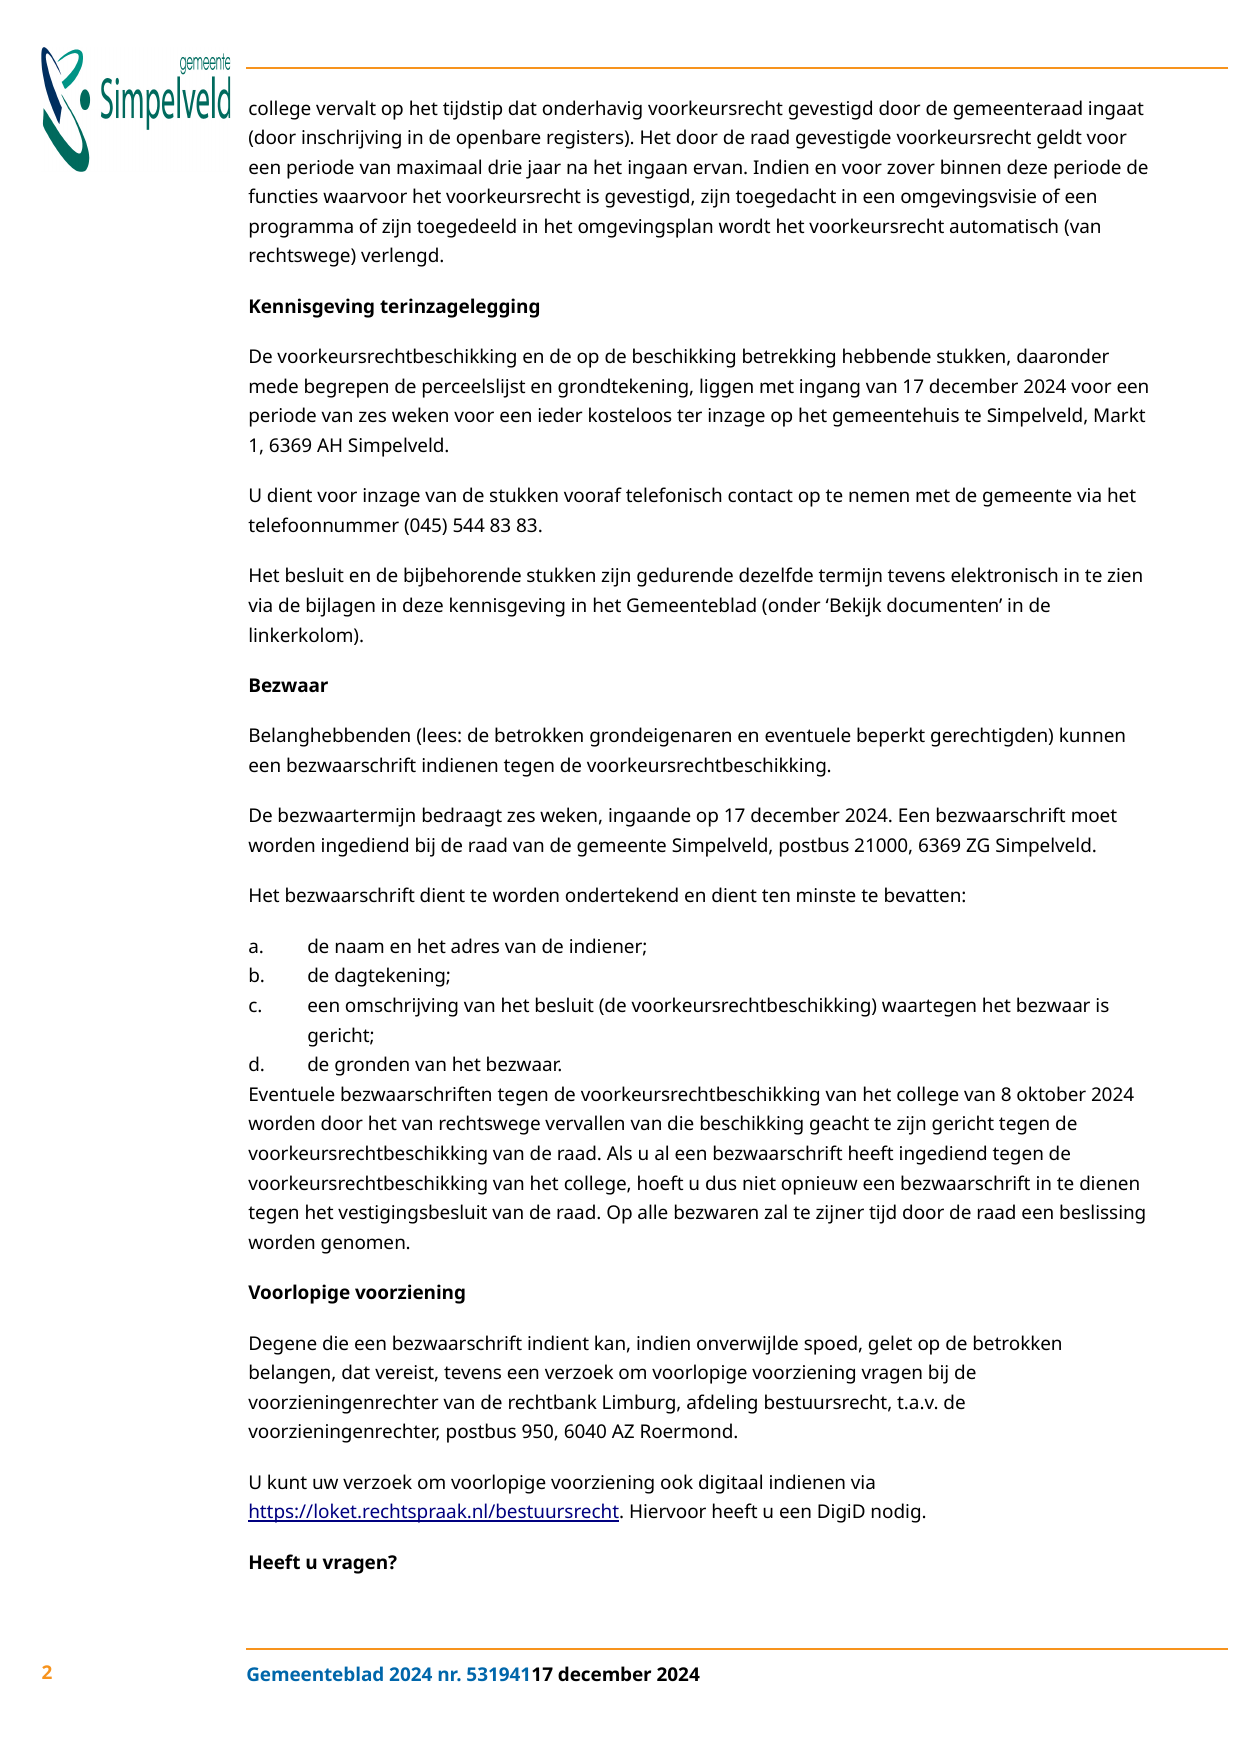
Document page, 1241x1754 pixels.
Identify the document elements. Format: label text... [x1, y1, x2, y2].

text Eventuele bezwaarschriften tegen de voorkeursrechtbeschikking van het college van 8 oktober 2024 worden door het van rechtswege vervallen van die beschikking geacht te zijn gericht tegen de voorkeursrechtbeschikking van de raad. Als u al een bezwaarschrift heeft ingediend tegen de voorkeursrechtbeschikking van het college, hoeft u dus niet opnieuw een bezwaarschrift in te dienen tegen het vestigingsbesluit van de raad. Op alle bezwaren zal te zijner tijd door de raad een beslissing worden genomen. [248, 1081, 1152, 1255]
list een omschrijving van het besluit (de voorkeursrechtbeschikking) waartegen het bezwaar is gericht; [248, 992, 1152, 1048]
text Bezwaar [248, 672, 1152, 698]
text Het besluit en de bijbehorende stukken zijn gedurende dezelfde termijn tevens elektronisch in te zien via de bijlagen in deze kennisgeving in het Gemeenteblad (onder ‘Bekijk documenten’ in de linkerkolom). [248, 563, 1152, 648]
text Voorlopige voorziening [248, 1279, 1152, 1305]
text De bezwaartermijn bedraagt zes weken, ingaande op 17 december 2024. Een bezwaarschrift moet worden ingediend bij de raad van de gemeente Simpelveld, postbus 21000, 6369 ZG Simpelveld. [248, 803, 1152, 858]
text Het bezwaarschrift dient te worden ondertekend en dient ten minste te bevatten: [248, 883, 1152, 908]
list de gronden van het bezwaar. [248, 1051, 1152, 1077]
text U kunt uw verzoek om voorlopige voorziening ook digitaal indienen via https://loket.rechtspraak.nl/bestuursrecht. Hiervoor heeft u een DigiD nodig. [248, 1469, 1152, 1524]
text Degene die een bezwaarschrift indient kan, indien onverwijlde spoed, gelet op de betrokken belangen, dat vereist, tevens een verzoek om voorlopige voorziening vragen bij de voorzieningenrechter van de rechtbank Limburg, afdeling bestuursrecht, t.a.v. de voorzieningenrechter, postbus 950, 6040 AZ Roermond. [248, 1330, 1152, 1444]
text college vervalt op het tijdstip dat onderhavig voorkeursrecht gevestigd door de gemeenteraad ingaat (door inschrijving in de openbare registers). Het door de raad gevestigde voorkeursrecht geldt voor een periode van maximaal drie jaar na het ingaan ervan. Indien en voor zover binnen deze periode de functies waarvoor het voorkeursrecht is gevestigd, zijn toegedacht in een omgevingsvisie of een programma of zijn toegedeeld in het omgevingsplan wordt het voorkeursrecht automatisch (van rechtswege) verlengd. [248, 95, 1152, 268]
text Kennisgeving terinzagelegging [248, 293, 1152, 319]
text U dient voor inzage van de stukken vooraf telefonisch contact op te nemen met de gemeente via het telefoonnummer (045) 544 83 83. [248, 483, 1152, 538]
picture [41, 47, 231, 172]
text De voorkeursrechtbeschikking en de op de beschikking betrekking hebbende stukken, daaronder mede begrepen de perceelslijst en grondtekening, liggen met ingang van 17 december 2024 voor een periode van zes weken voor een ieder kosteloos ter inzage op het gemeentehuis te Simpelveld, Markt 1, 6369 AH Simpelveld. [248, 343, 1152, 458]
text Heeft u vragen? [248, 1549, 1152, 1575]
text Belanghebbenden (lees: de betrokken grondeigenaren en eventuele beperkt gerechtigden) kunnen een bezwaarschrift indienen tegen de voorkeursrechtbeschikking. [248, 723, 1152, 778]
list de dagtekening; [248, 963, 1152, 988]
list de naam en het adres van de indiener; [248, 933, 1152, 959]
